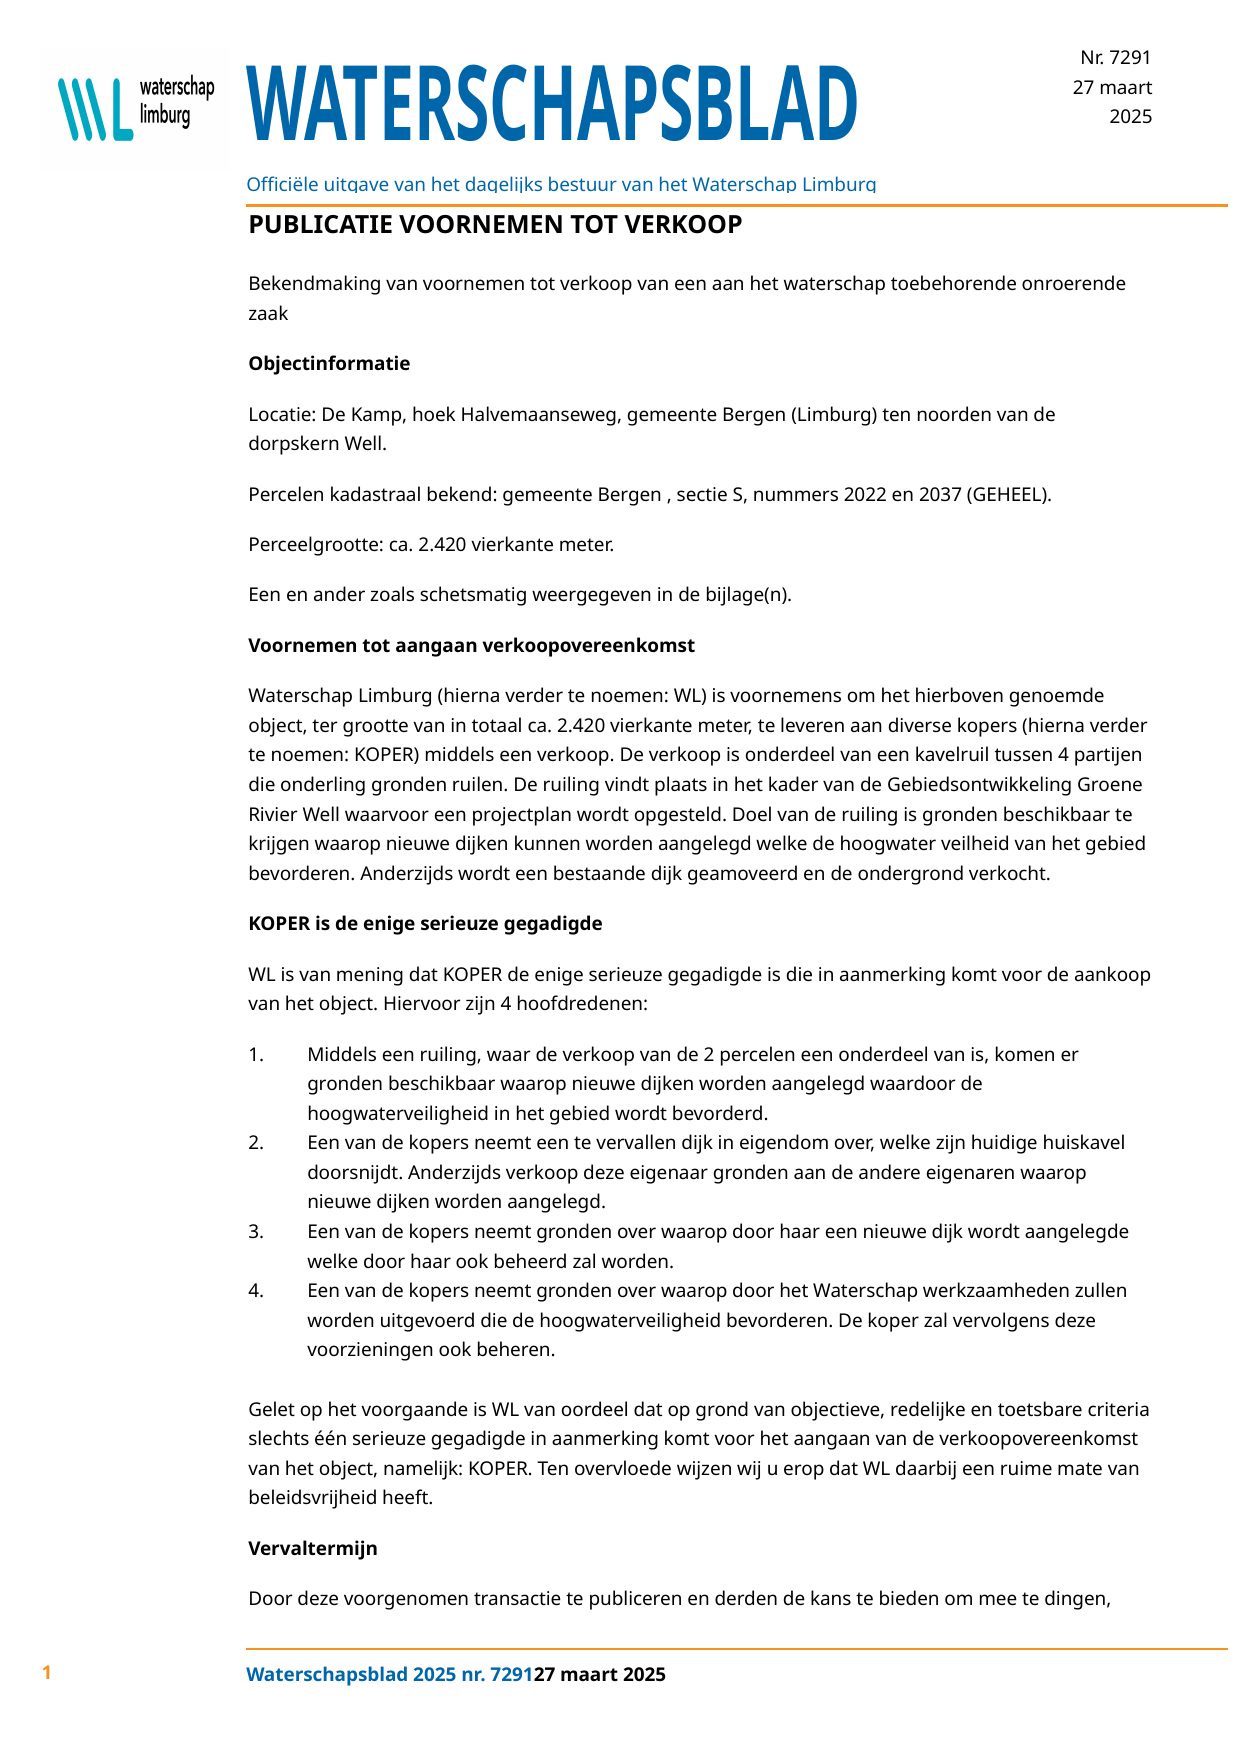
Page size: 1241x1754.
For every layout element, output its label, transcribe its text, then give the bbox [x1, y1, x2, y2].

text Voornemen tot aangaan verkoopovereenkomst [248, 632, 1152, 658]
list Middels een ruiling, waar de verkoop van de 2 percelen een onderdeel van is, komen er gronden beschikbaar waarop nieuwe dijken worden aangelegd waardoor de hoogwaterveiligheid in het gebied wordt bevorderd. [248, 1041, 1152, 1126]
list Een van de kopers neemt gronden over waarop door haar een nieuwe dijk wordt aangelegde welke door haar ook beheerd zal worden. [248, 1218, 1152, 1273]
text KOPER is de enige serieuze gegadigde [248, 910, 1152, 936]
list Een van de kopers neemt gronden over waarop door het Waterschap werkzaamheden zullen worden uitgevoerd die de hoogwaterveiligheid bevorderen. De koper zal vervolgens deze voorzieningen ook beheren. [248, 1277, 1152, 1362]
picture [41, 47, 231, 172]
list Een van de kopers neemt een te vervallen dijk in eigendom over, welke zijn huidige huiskavel doorsnijdt. Anderzijds verkoop deze eigenaar gronden aan de andere eigenaren waarop nieuwe dijken worden aangelegd. [248, 1129, 1152, 1214]
text Door deze voorgenomen transactie te publiceren en derden de kans te bieden om mee te dingen, [248, 1585, 1152, 1611]
text Percelen kadastraal bekend: gemeente Bergen , sectie S, nummers 2022 en 2037 (GEHEEL). [248, 481, 1152, 506]
text Locatie: De Kamp, hoek Halvemaanseweg, gemeente Bergen (Limburg) ten noorden van de dorpskern Well. [248, 401, 1152, 456]
text Gelet op het voorgaande is WL van oordeel dat op grond van objectieve, redelijke en toetsbare criteria slechts één serieuze gegadigde in aanmerking komt voor het aangaan van de verkoopovereenkomst van het object, namelijk: KOPER. Ten overvloede wijzen wij u erop dat WL daarbij een ruime mate van beleidsvrijheid heeft. [248, 1396, 1152, 1510]
text PUBLICATIE VOORNEMEN TOT VERKOOP [248, 207, 1152, 241]
text Perceelgrootte: ca. 2.420 vierkante meter. [248, 531, 1152, 557]
text Waterschap Limburg (hierna verder te noemen: WL) is voornemens om het hierboven genoemde object, ter grootte van in totaal ca. 2.420 vierkante meter, te leveren aan diverse kopers (hierna verder te noemen: KOPER) middels een verkoop. De verkoop is onderdeel van een kavelruil tussen 4 partijen die onderling gronden ruilen. De ruiling vindt plaats in het kader van de Gebiedsontwikkeling Groene Rivier Well waarvoor een projectplan wordt opgesteld. Doel van de ruiling is gronden beschikbaar te krijgen waarop nieuwe dijken kunnen worden aangelegd welke de hoogwater veilheid van het gebied bevorderen. Anderzijds wordt een bestaande dijk geamoveerd en de ondergrond verkocht. [248, 682, 1152, 886]
text Bekendmaking van voornemen tot verkoop van een aan het waterschap toebehorende onroerende zaak [248, 270, 1152, 326]
text Objectinformatie [248, 350, 1152, 376]
text Een en ander zoals schetsmatig weergegeven in de bijlage(n). [248, 582, 1152, 607]
text Vervaltermijn [248, 1535, 1152, 1561]
text WL is van mening dat KOPER de enige serieuze gegadigde is die in aanmerking komt voor de aankoop van het object. Hiervoor zijn 4 hoofdredenen: [248, 961, 1152, 1016]
